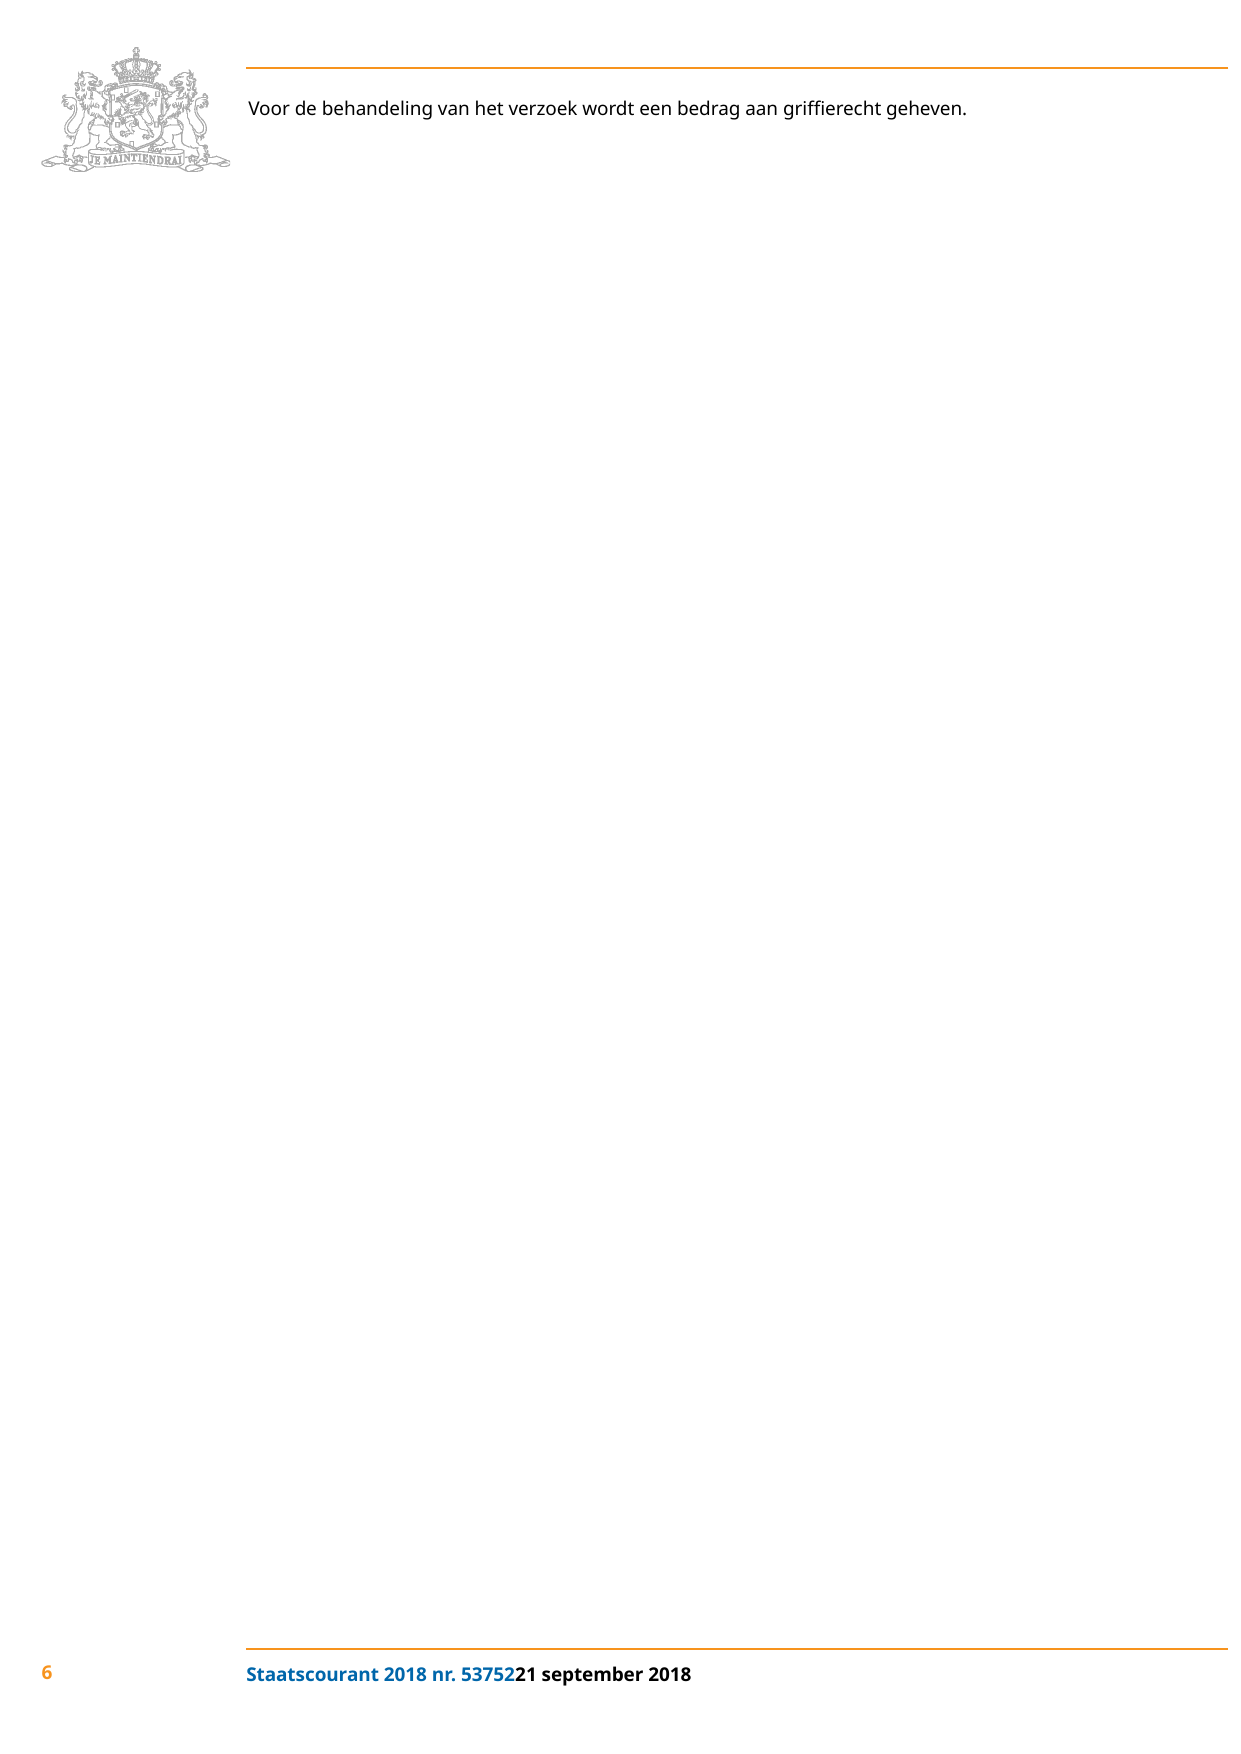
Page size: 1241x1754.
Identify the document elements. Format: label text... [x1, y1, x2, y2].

picture [41, 47, 231, 172]
text Voor de behandeling van het verzoek wordt een bedrag aan griffierecht geheven. [248, 95, 1152, 121]
